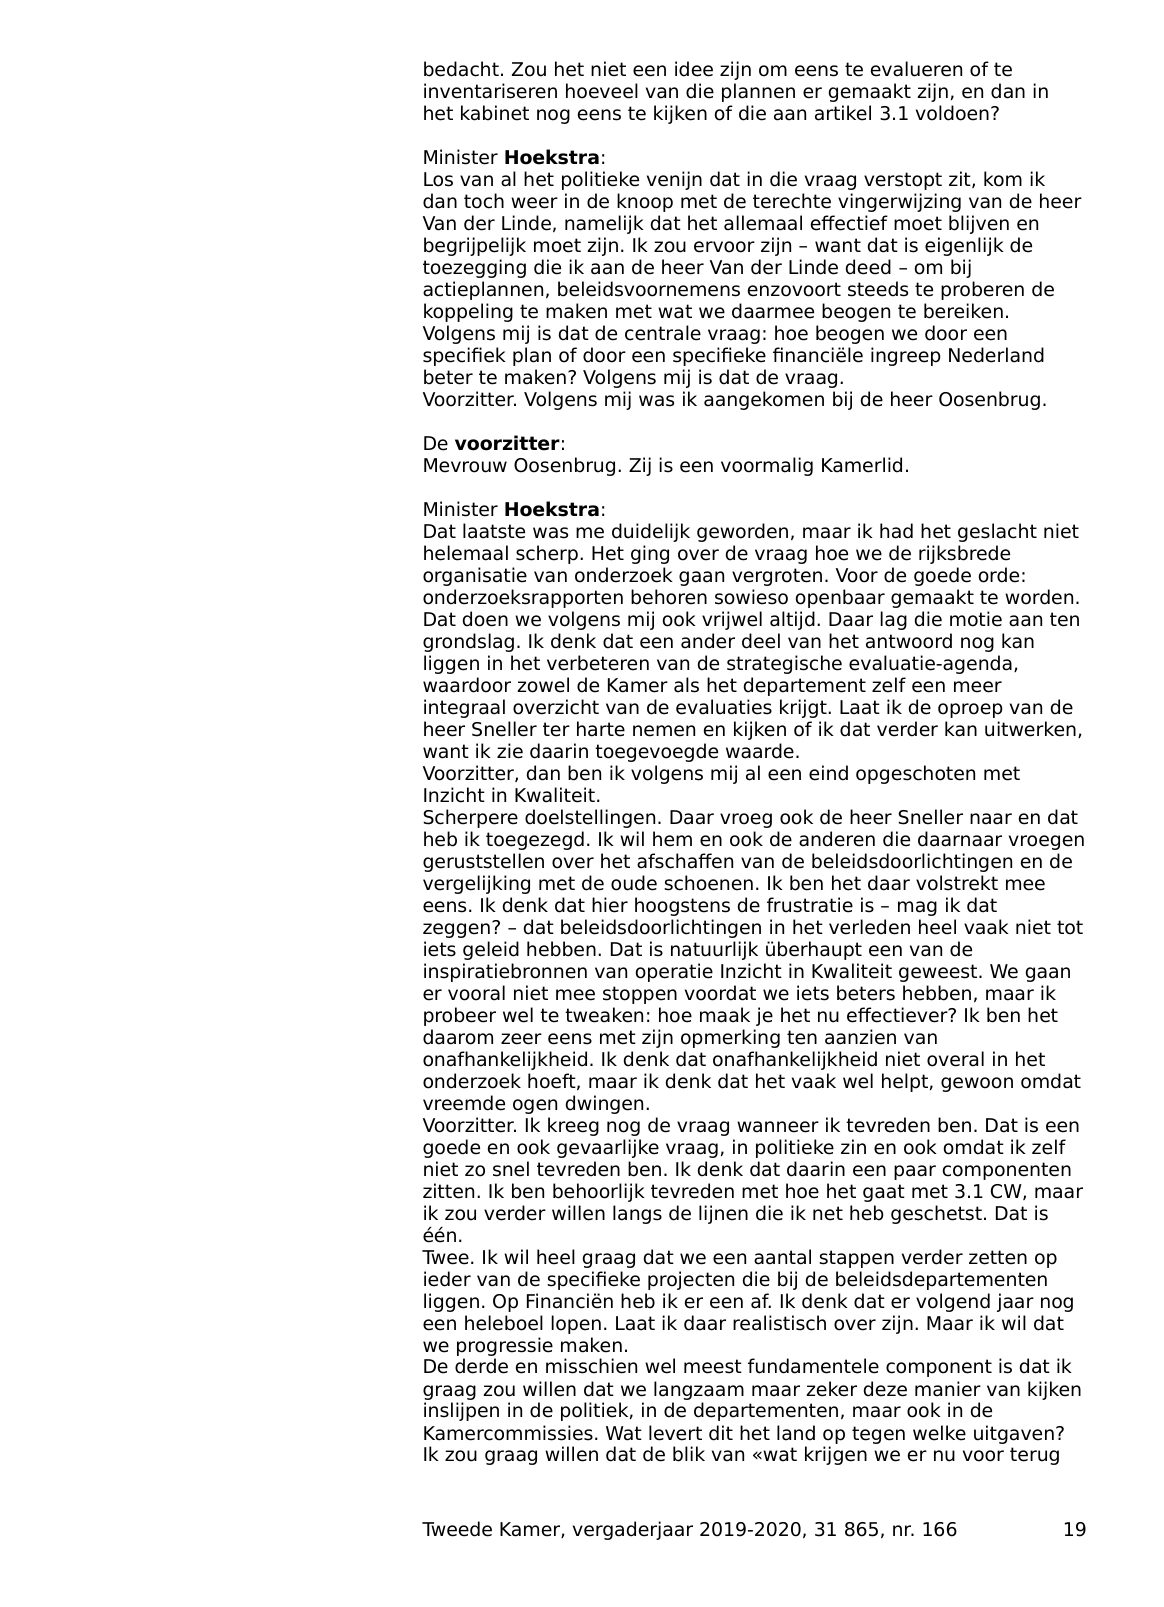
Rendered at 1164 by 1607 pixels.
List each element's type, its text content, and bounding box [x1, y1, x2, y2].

text Dat laatste was me duidelijk geworden, maar ik had het geslacht niet helemaal scherp. Het ging over de vraag hoe we de rijksbrede organisatie van onderzoek gaan vergroten. Voor de goede orde: onderzoeksrapporten behoren sowieso openbaar gemaakt te worden. Dat doen we volgens mij ook vrijwel altijd. Daar lag die motie aan ten grondslag. Ik denk dat een ander deel van het antwoord nog kan liggen in het verbeteren van de strategische evaluatie-agenda, waardoor zowel de Kamer als het departement zelf een meer integraal overzicht van de evaluaties krijgt. Laat ik de oproep van de heer Sneller ter harte nemen en kijken of ik dat verder kan uitwerken, want ik zie daarin toegevoegde waarde. [422, 521, 1087, 763]
text Mevrouw Oosenbrug. Zij is een voormalig Kamerlid. [422, 455, 1087, 477]
text Voorzitter, dan ben ik volgens mij al een eind opgeschoten met Inzicht in Kwaliteit. [422, 763, 1087, 807]
text Twee. Ik wil heel graag dat we een aantal stappen verder zetten op ieder van de specifieke projecten die bij de beleidsdepartementen liggen. Op Financiën heb ik er een af. Ik denk dat er volgend jaar nog een heleboel lopen. Laat ik daar realistisch over zijn. Maar ik wil dat we progressie maken. [422, 1247, 1087, 1356]
text bedacht. Zou het niet een idee zijn om eens te evalueren of te inventariseren hoeveel van die plannen er gemaakt zijn, en dan in het kabinet nog eens te kijken of die aan artikel 3.1 voldoen? [422, 59, 1087, 125]
text De derde en misschien wel meest fundamentele component is dat ik graag zou willen dat we langzaam maar zeker deze manier van kijken inslijpen in de politiek, in de departementen, maar ook in de Kamercommissies. Wat levert dit het land op tegen welke uitgaven? Ik zou graag willen dat de blik van «wat krijgen we er nu voor terug [422, 1356, 1087, 1466]
text Minister Hoekstra: [422, 147, 1087, 169]
text Voorzitter. Ik kreeg nog de vraag wanneer ik tevreden ben. Dat is een goede en ook gevaarlijke vraag, in politieke zin en ook omdat ik zelf niet zo snel tevreden ben. Ik denk dat daarin een paar componenten zitten. Ik ben behoorlijk tevreden met hoe het gaat met 3.1 CW, maar ik zou verder willen langs de lijnen die ik net heb geschetst. Dat is één. [422, 1115, 1087, 1247]
text Voorzitter. Volgens mij was ik aangekomen bij de heer Oosenbrug. [422, 389, 1087, 411]
text Scherpere doelstellingen. Daar vroeg ook de heer Sneller naar en dat heb ik toegezegd. Ik wil hem en ook de anderen die daarnaar vroegen geruststellen over het afschaffen van de beleidsdoorlichtingen en de vergelijking met de oude schoenen. Ik ben het daar volstrekt mee eens. Ik denk dat hier hoogstens de frustratie is – mag ik dat zeggen? – dat beleidsdoorlichtingen in het verleden heel vaak niet tot iets geleid hebben. Dat is natuurlijk überhaupt een van de inspiratiebronnen van operatie Inzicht in Kwaliteit geweest. We gaan er vooral niet mee stoppen voordat we iets beters hebben, maar ik probeer wel te tweaken: hoe maak je het nu effectiever? Ik ben het daarom zeer eens met zijn opmerking ten aanzien van onafhankelijkheid. Ik denk dat onafhankelijkheid niet overal in het onderzoek hoeft, maar ik denk dat het vaak wel helpt, gewoon omdat vreemde ogen dwingen. [422, 807, 1087, 1115]
text Los van al het politieke venijn dat in die vraag verstopt zit, kom ik dan toch weer in de knoop met de terechte vingerwijzing van de heer Van der Linde, namelijk dat het allemaal effectief moet blijven en begrijpelijk moet zijn. Ik zou ervoor zijn – want dat is eigenlijk de toezegging die ik aan de heer Van der Linde deed – om bij actieplannen, beleidsvoornemens enzovoort steeds te proberen de koppeling te maken met wat we daarmee beogen te bereiken. Volgens mij is dat de centrale vraag: hoe beogen we door een specifiek plan of door een specifieke financiële ingreep Nederland beter te maken? Volgens mij is dat de vraag. [422, 169, 1087, 389]
text De voorzitter: [422, 433, 1087, 455]
text Minister Hoekstra: [422, 499, 1087, 521]
